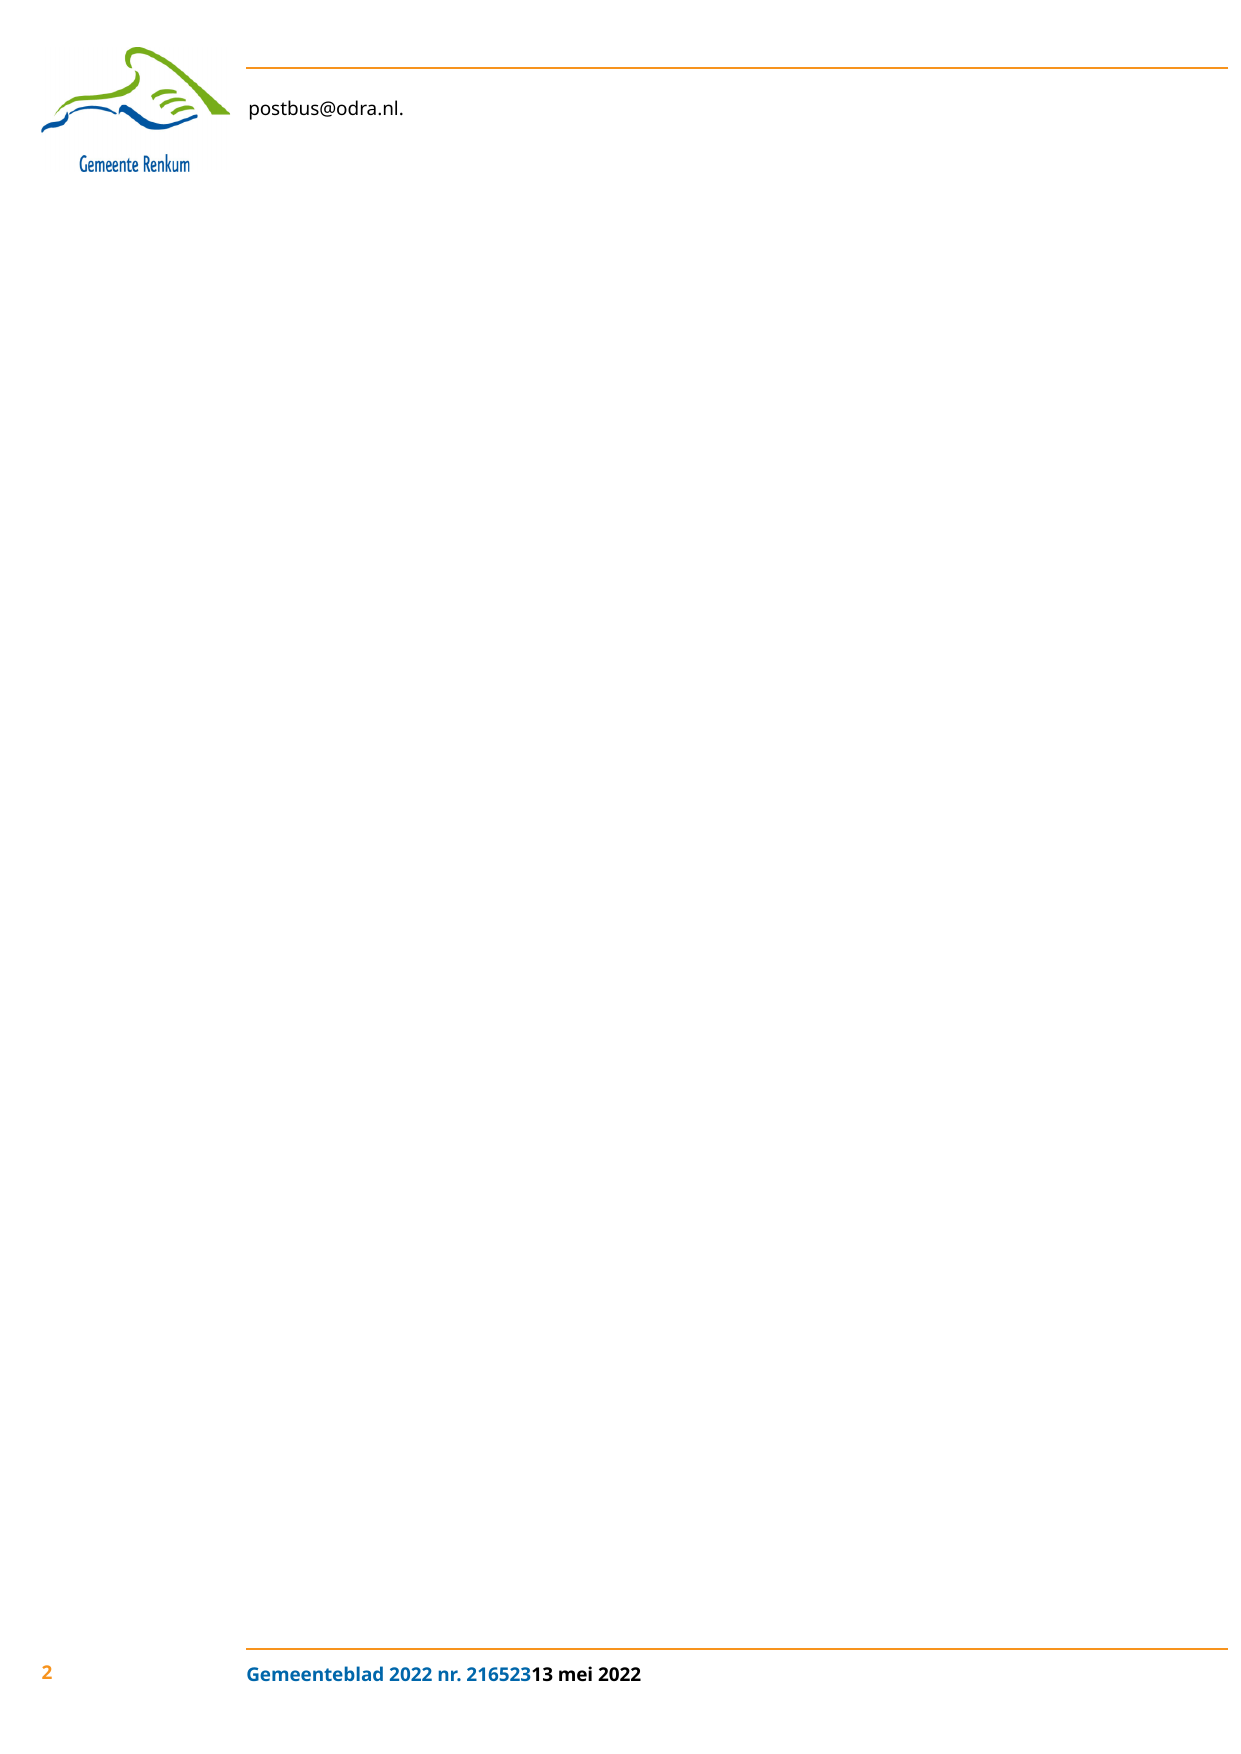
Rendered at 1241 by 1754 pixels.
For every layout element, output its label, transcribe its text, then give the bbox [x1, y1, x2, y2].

text postbus@odra.nl. [248, 95, 1152, 121]
picture [41, 47, 231, 172]
